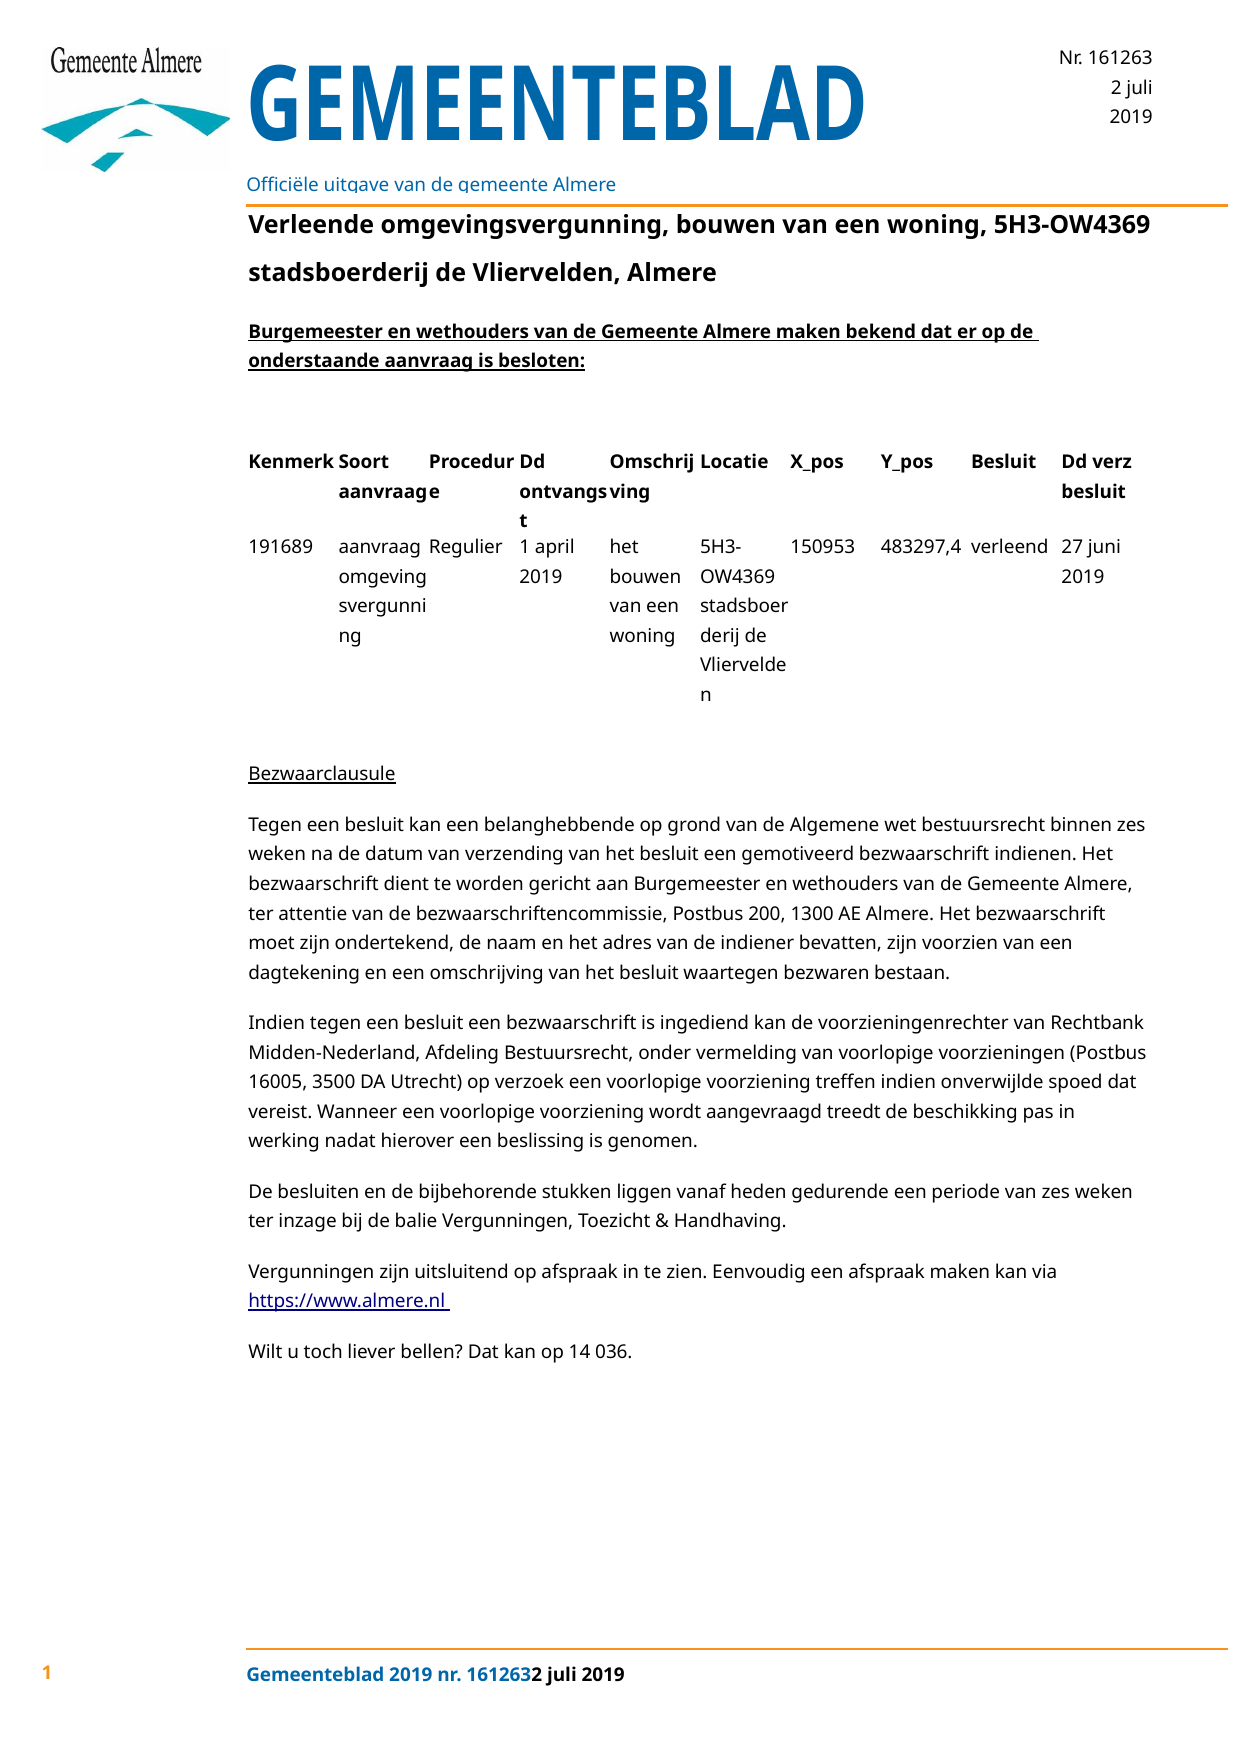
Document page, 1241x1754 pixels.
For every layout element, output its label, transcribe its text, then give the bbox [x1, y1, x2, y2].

table_cell aanvraag omgevingsvergunning [338, 533, 429, 707]
table_header Y_pos [881, 449, 971, 533]
table_header Procedure [429, 449, 519, 533]
table_cell 150953 [790, 533, 881, 707]
table_cell 191689 [248, 533, 338, 707]
text Vergunningen zijn uitsluitend op afspraak in te zien. Eenvoudig een afspraak maken kan via https://www.almere.nl [248, 1258, 1152, 1313]
table_cell Regulier [429, 533, 519, 707]
table_cell 1 april 2019 [519, 533, 609, 707]
text Tegen een besluit kan een belanghebbende op grond van de Algemene wet bestuursrecht binnen zes weken na de datum van verzending van het besluit een gemotiveerd bezwaarschrift indienen. Het bezwaarschrift dient te worden gericht aan Burgemeester en wethouders van de Gemeente Almere, ter attentie van de bezwaarschriftencommissie, Postbus 200, 1300 AE Almere. Het bezwaarschrift moet zijn ondertekend, de naam en het adres van de indiener bevatten, zijn voorzien van een dagtekening en een omschrijving van het besluit waartegen bezwaren bestaan. [248, 811, 1152, 985]
table_header Kenmerk [248, 449, 338, 533]
table_header Soort aanvraag [338, 449, 429, 533]
text Wilt u toch liever bellen? Dat kan op 14 036. [248, 1338, 1152, 1364]
text Verleende omgevingsvergunning, bouwen van een woning, 5H3-OW4369 stadsboerderij de Vliervelden, Almere [248, 207, 1152, 288]
table_header X_pos [790, 449, 881, 533]
table_cell het bouwen van een woning [609, 533, 700, 707]
table_cell 483297,4 [881, 533, 971, 707]
text Bezwaarclausule [248, 761, 1152, 786]
table_header Dd ontvangst [519, 449, 609, 533]
table_header Dd verz besluit [1061, 449, 1152, 533]
table_header Omschrijving [609, 449, 700, 533]
table_cell 5H3-OW4369 stadsboerderij de Vliervelden [700, 533, 790, 707]
picture [41, 47, 231, 172]
text Indien tegen een besluit een bezwaarschrift is ingediend kan de voorzieningenrechter van Rechtbank Midden-Nederland, Afdeling Bestuursrecht, onder vermelding van voorlopige voorzieningen (Postbus 16005, 3500 DA Utrecht) op verzoek een voorlopige voorziening treffen indien onverwijlde spoed dat vereist. Wanneer een voorlopige voorziening wordt aangevraagd treedt de beschikking pas in werking nadat hierover een beslissing is genomen. [248, 1009, 1152, 1153]
text De besluiten en de bijbehorende stukken liggen vanaf heden gedurende een periode van zes weken ter inzage bij de balie Vergunningen, Toezicht & Handhaving. [248, 1178, 1152, 1233]
table_cell 27 juni 2019 [1061, 533, 1152, 707]
table_header Locatie [700, 449, 790, 533]
text Burgemeester en wethouders van de Gemeente Almere maken bekend dat er op de onderstaande aanvraag is besloten: [248, 318, 1152, 373]
table_header Besluit [971, 449, 1061, 533]
table_cell verleend [971, 533, 1061, 707]
